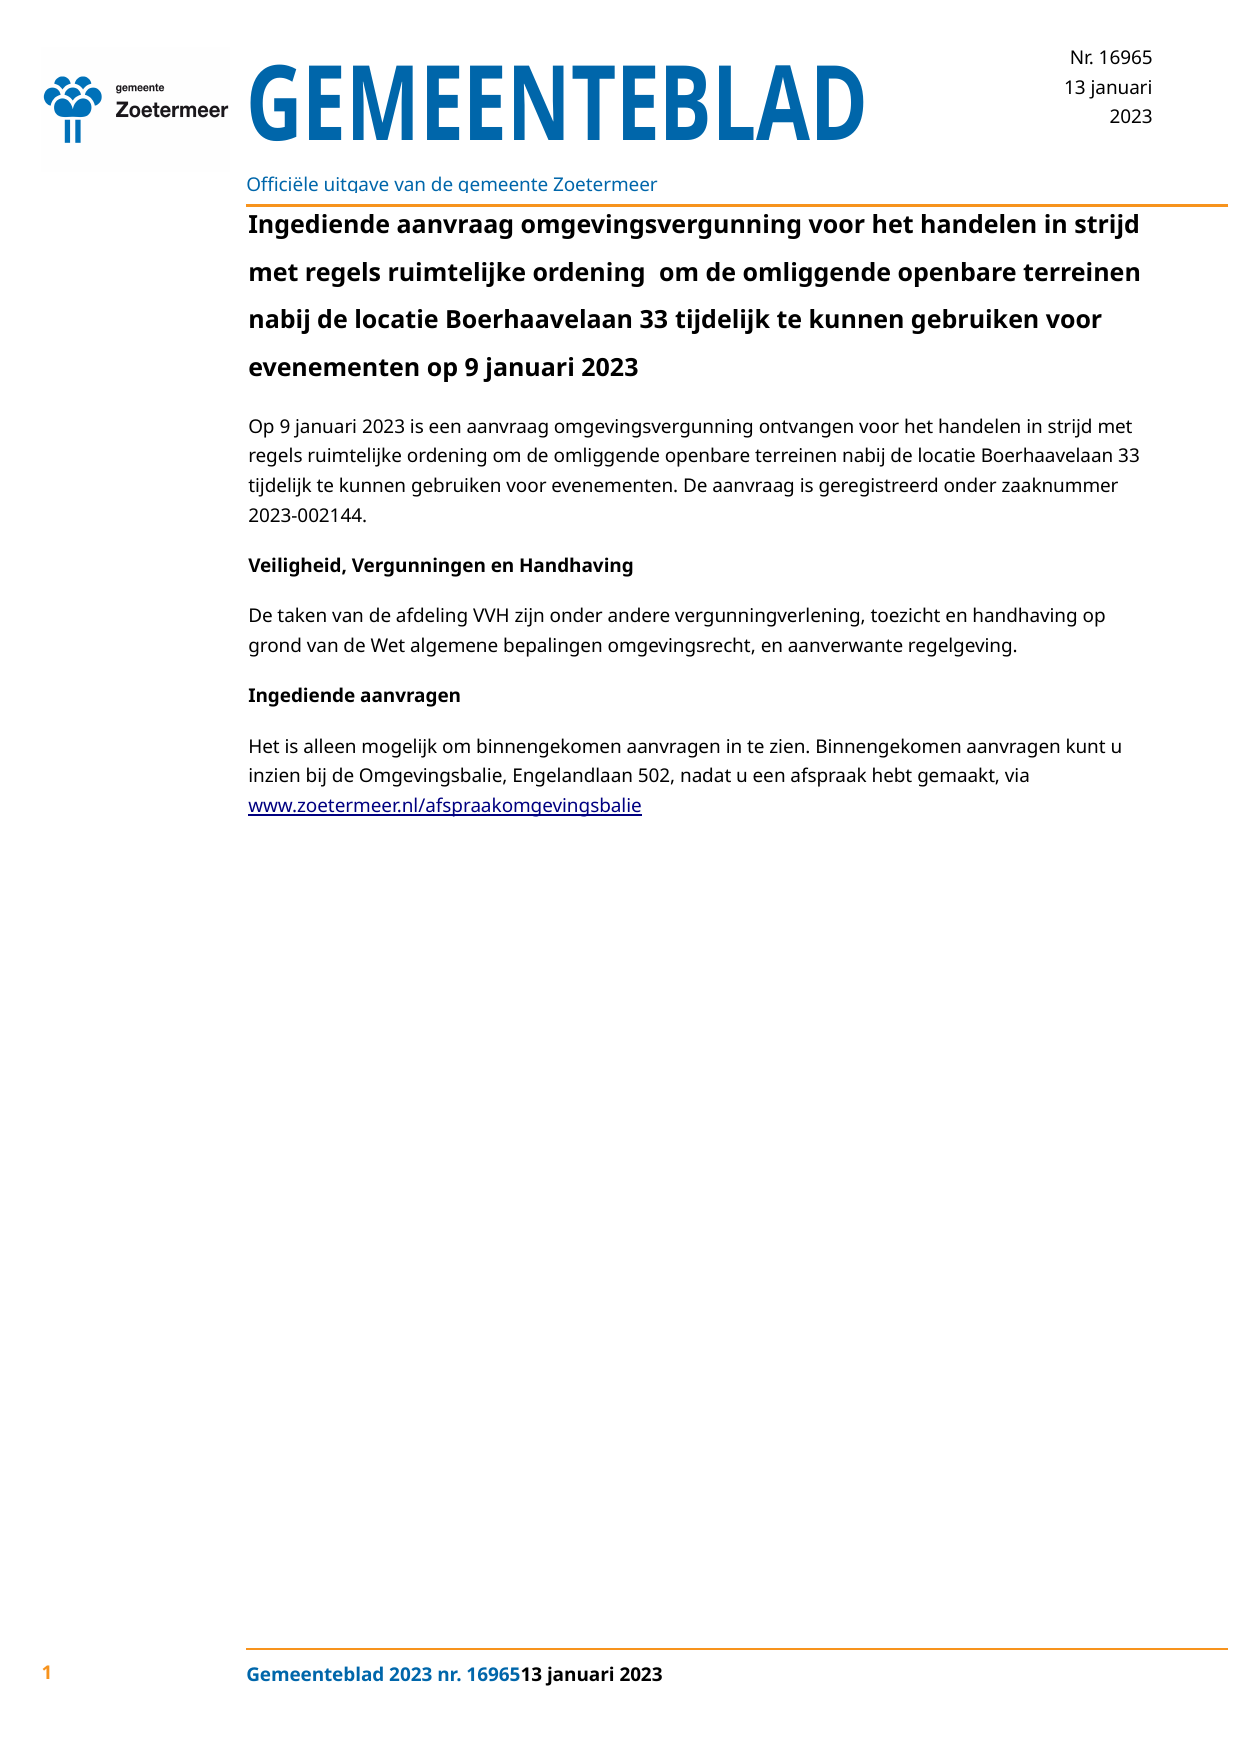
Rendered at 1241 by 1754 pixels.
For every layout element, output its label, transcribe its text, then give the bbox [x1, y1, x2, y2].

text Ingediende aanvragen [248, 683, 1152, 708]
text Het is alleen mogelijk om binnengekomen aanvragen in te zien. Binnengekomen aanvragen kunt u inzien bij de Omgevingsbalie, Engelandlaan 502, nadat u een afspraak hebt gemaakt, via www.zoetermeer.nl/afspraakomgevingsbalie [248, 733, 1152, 818]
text Ingediende aanvraag omgevingsvergunning voor het handelen in strijd met regels ruimtelijke ordening om de omliggende openbare terreinen nabij de locatie Boerhaavelaan 33 tijdelijk te kunnen gebruiken voor evenementen op 9 januari 2023 [248, 207, 1152, 384]
text Veiligheid, Vergunningen en Handhaving [248, 552, 1152, 578]
text De taken van de afdeling VVH zijn onder andere vergunningverlening, toezicht en handhaving op grond van de Wet algemene bepalingen omgevingsrecht, en aanverwante regelgeving. [248, 603, 1152, 658]
text Op 9 januari 2023 is een aanvraag omgevingsvergunning ontvangen voor het handelen in strijd met regels ruimtelijke ordening om de omliggende openbare terreinen nabij de locatie Boerhaavelaan 33 tijdelijk te kunnen gebruiken voor evenementen. De aanvraag is geregistreerd onder zaaknummer 2023-002144. [248, 413, 1152, 528]
picture [41, 47, 231, 172]
